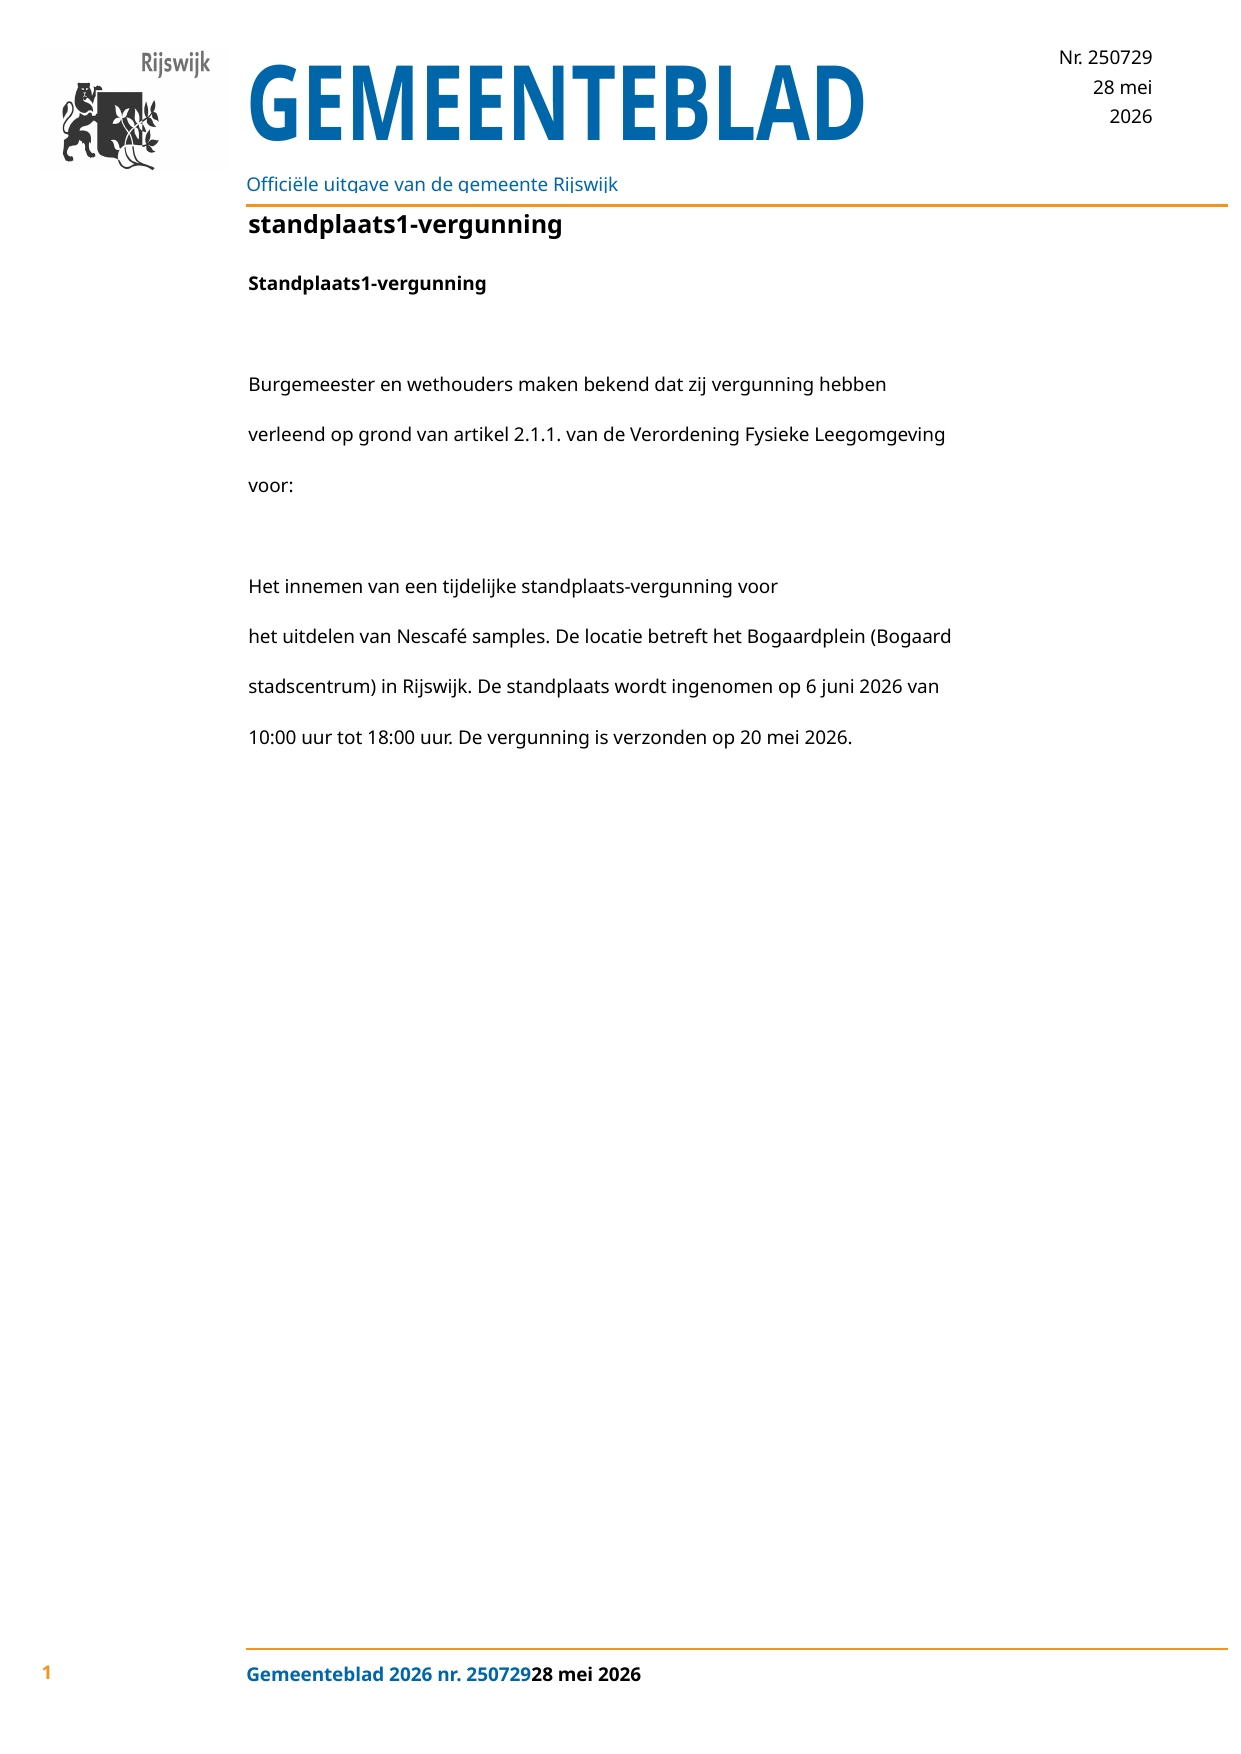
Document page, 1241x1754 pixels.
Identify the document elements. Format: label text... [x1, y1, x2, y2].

text het uitdelen van Nescafé samples. De locatie betreft het Bogaardplein (Bogaard [248, 623, 1152, 649]
text Burgemeester en wethouders maken bekend dat zij vergunning hebben [248, 371, 1152, 397]
picture [41, 47, 231, 172]
text 10:00 uur tot 18:00 uur. De vergunning is verzonden op 20 mei 2026. [248, 724, 1152, 750]
text Het innemen van een tijdelijke standplaats-vergunning voor [248, 573, 1152, 598]
text stadscentrum) in Rijswijk. De standplaats wordt ingenomen op 6 juni 2026 van [248, 674, 1152, 699]
text verleend op grond van artikel 2.1.1. van de Verordening Fysieke Leegomgeving [248, 422, 1152, 447]
text Standplaats1-vergunning [248, 270, 1152, 296]
text voor: [248, 472, 1152, 498]
text standplaats1-vergunning [248, 207, 1152, 241]
